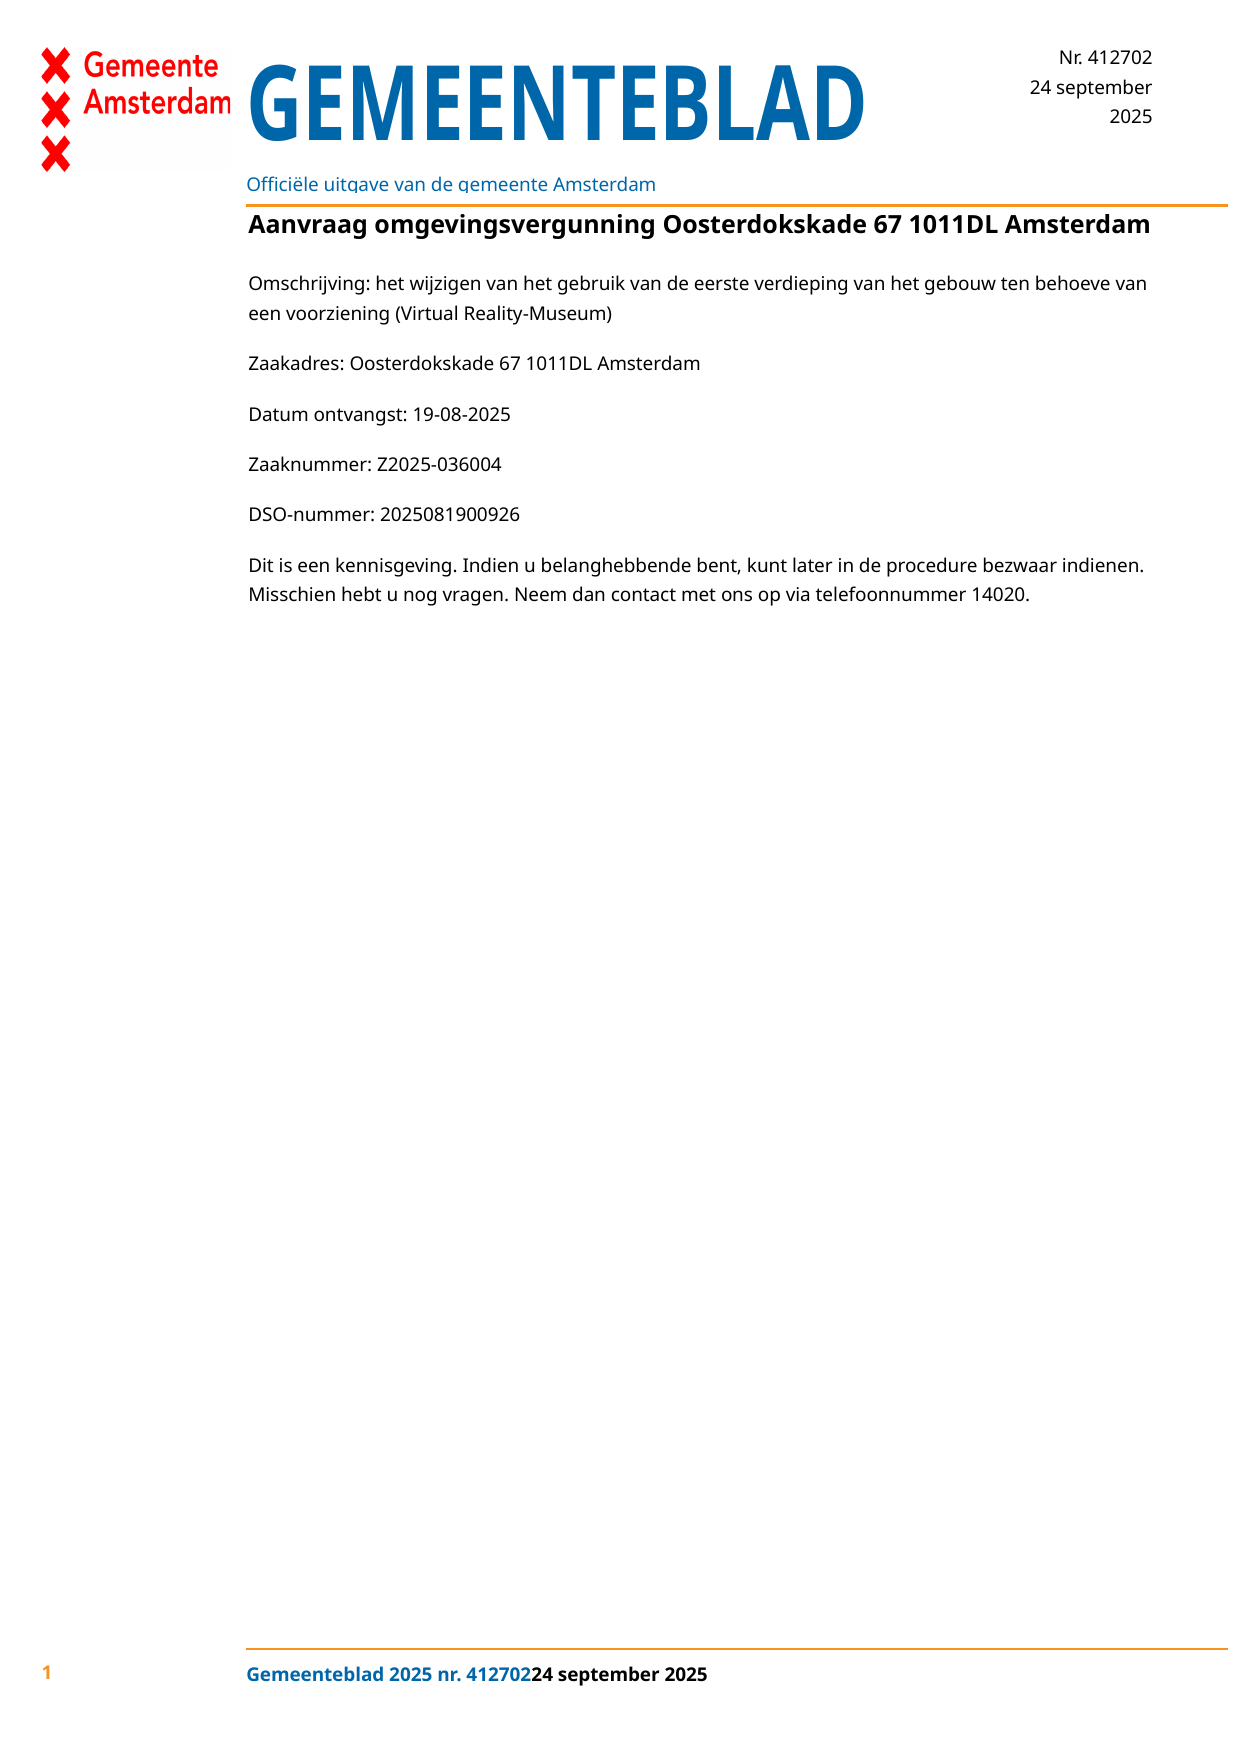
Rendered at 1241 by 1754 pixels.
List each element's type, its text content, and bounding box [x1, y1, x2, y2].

text Aanvraag omgevingsvergunning Oosterdokskade 67 1011DL Amsterdam [248, 207, 1152, 241]
text DSO-nummer: 2025081900926 [248, 502, 1152, 527]
text Omschrijving: het wijzigen van het gebruik van de eerste verdieping van het gebouw ten behoeve van een voorziening (Virtual Reality-Museum) [248, 270, 1152, 326]
picture [41, 47, 231, 172]
text Zaakadres: Oosterdokskade 67 1011DL Amsterdam [248, 350, 1152, 376]
text Dit is een kennisgeving. Indien u belanghebbende bent, kunt later in de procedure bezwaar indienen. Misschien hebt u nog vragen. Neem dan contact met ons op via telefoonnummer 14020. [248, 552, 1152, 607]
text Datum ontvangst: 19-08-2025 [248, 401, 1152, 426]
text Zaaknummer: Z2025-036004 [248, 451, 1152, 477]
